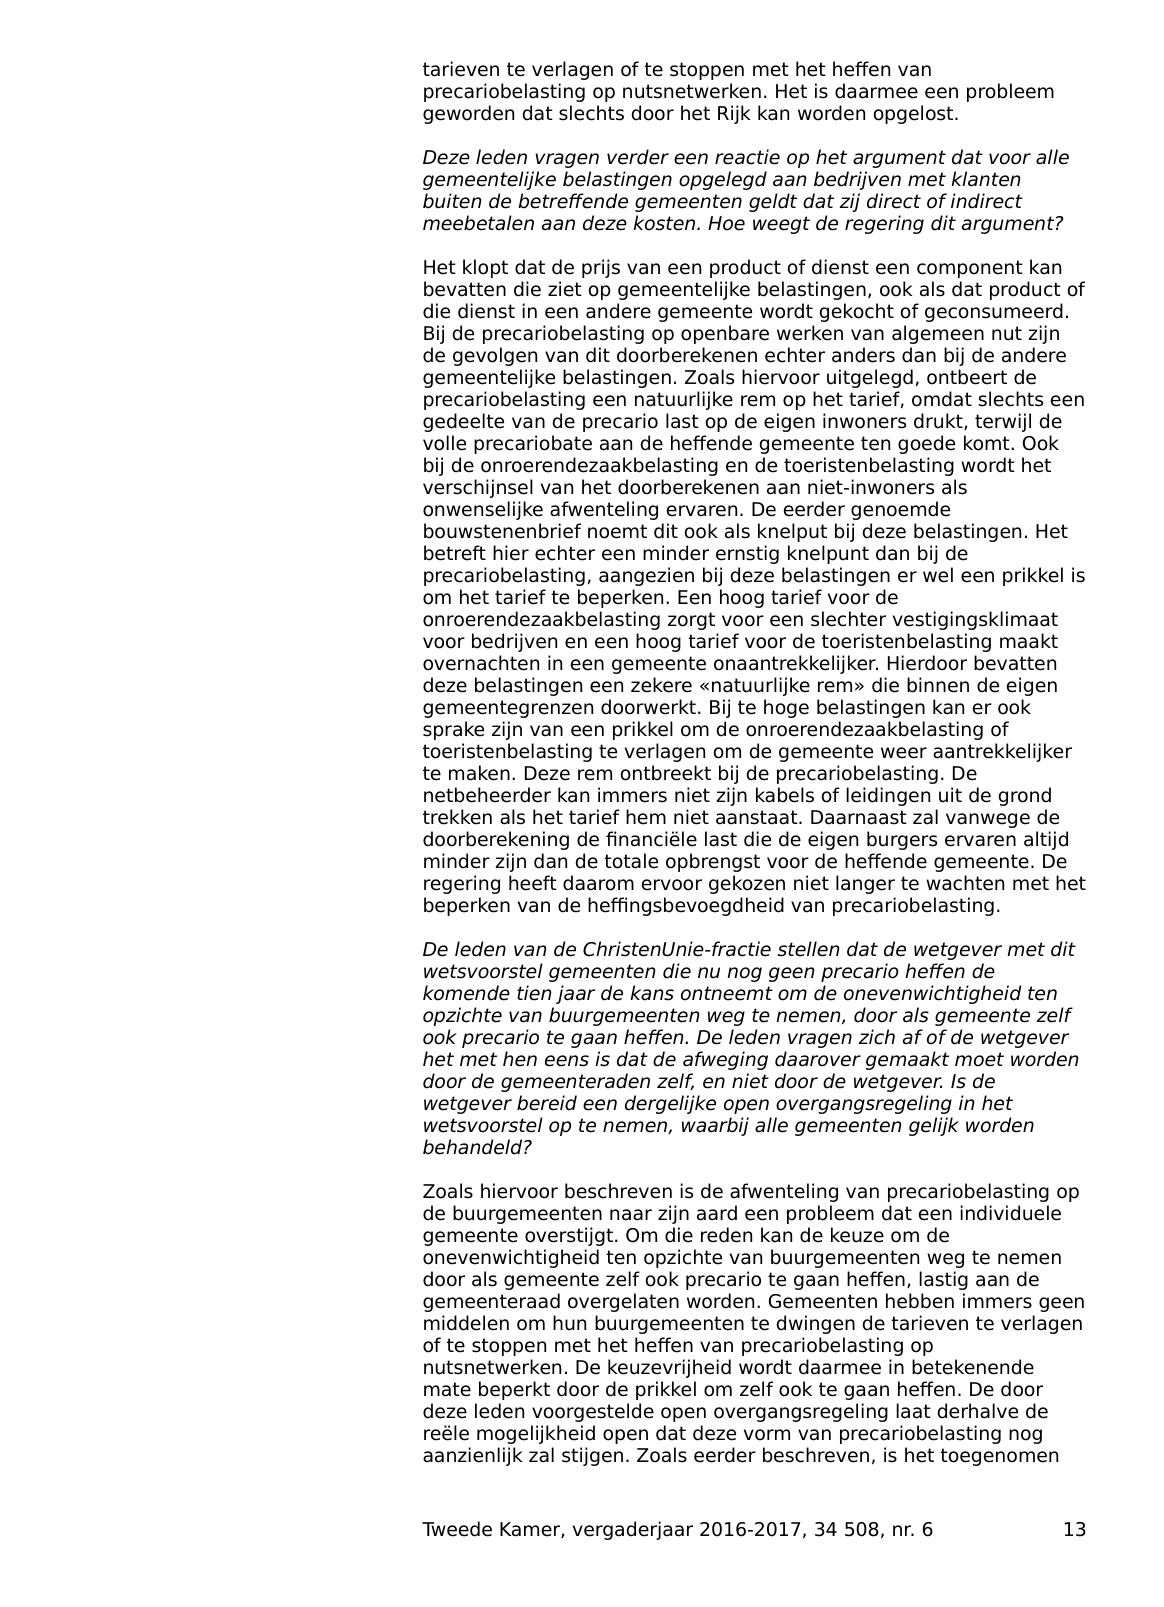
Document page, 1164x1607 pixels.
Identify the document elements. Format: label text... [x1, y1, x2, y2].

text Zoals hiervoor beschreven is de afwenteling van precariobelasting op de buurgemeenten naar zijn aard een probleem dat een individuele gemeente overstijgt. Om die reden kan de keuze om de onevenwichtigheid ten opzichte van buurgemeenten weg te nemen door als gemeente zelf ook precario te gaan heffen, lastig aan de gemeenteraad overgelaten worden. Gemeenten hebben immers geen middelen om hun buurgemeenten te dwingen de tarieven te verlagen of te stoppen met het heffen van precariobelasting op nutsnetwerken. De keuzevrijheid wordt daarmee in betekenende mate beperkt door de prikkel om zelf ook te gaan heffen. De door deze leden voorgestelde open overgangsregeling laat derhalve de reële mogelijkheid open dat deze vorm van precariobelasting nog aanzienlijk zal stijgen. Zoals eerder beschreven, is het toegenomen [422, 1181, 1087, 1467]
text De leden van de ChristenUnie-fractie stellen dat de wetgever met dit wetsvoorstel gemeenten die nu nog geen precario heffen de komende tien jaar de kans ontneemt om de onevenwichtigheid ten opzichte van buurgemeenten weg te nemen, door als gemeente zelf ook precario te gaan heffen. De leden vragen zich af of de wetgever het met hen eens is dat de afweging daarover gemaakt moet worden door de gemeenteraden zelf, en niet door de wetgever. Is de wetgever bereid een dergelijke open overgangsregeling in het wetsvoorstel op te nemen, waarbij alle gemeenten gelijk worden behandeld? [422, 939, 1087, 1159]
text tarieven te verlagen of te stoppen met het heffen van precariobelasting op nutsnetwerken. Het is daarmee een probleem geworden dat slechts door het Rijk kan worden opgelost. [422, 59, 1087, 125]
text Het klopt dat de prijs van een product of dienst een component kan bevatten die ziet op gemeentelijke belastingen, ook als dat product of die dienst in een andere gemeente wordt gekocht of geconsumeerd. Bij de precariobelasting op openbare werken van algemeen nut zijn de gevolgen van dit doorberekenen echter anders dan bij de andere gemeentelijke belastingen. Zoals hiervoor uitgelegd, ontbeert de precariobelasting een natuurlijke rem op het tarief, omdat slechts een gedeelte van de precario last op de eigen inwoners drukt, terwijl de volle precariobate aan de heffende gemeente ten goede komt. Ook bij de onroerendezaakbelasting en de toeristenbelasting wordt het verschijnsel van het doorberekenen aan niet-inwoners als onwenselijke afwenteling ervaren. De eerder genoemde bouwstenenbrief noemt dit ook als knelput bij deze belastingen. Het betreft hier echter een minder ernstig knelpunt dan bij de precariobelasting, aangezien bij deze belastingen er wel een prikkel is om het tarief te beperken. Een hoog tarief voor de onroerendezaakbelasting zorgt voor een slechter vestigingsklimaat voor bedrijven en een hoog tarief voor de toeristenbelasting maakt overnachten in een gemeente onaantrekkelijker. Hierdoor bevatten deze belastingen een zekere «natuurlijke rem» die binnen de eigen gemeentegrenzen doorwerkt. Bij te hoge belastingen kan er ook sprake zijn van een prikkel om de onroerendezaakbelasting of toeristenbelasting te verlagen om de gemeente weer aantrekkelijker te maken. Deze rem ontbreekt bij de precariobelasting. De netbeheerder kan immers niet zijn kabels of leidingen uit de grond trekken als het tarief hem niet aanstaat. Daarnaast zal vanwege de doorberekening de financiële last die de eigen burgers ervaren altijd minder zijn dan de totale opbrengst voor de heffende gemeente. De regering heeft daarom ervoor gekozen niet langer te wachten met het beperken van de heffingsbevoegdheid van precariobelasting. [422, 257, 1087, 917]
text Deze leden vragen verder een reactie op het argument dat voor alle gemeentelijke belastingen opgelegd aan bedrijven met klanten buiten de betreffende gemeenten geldt dat zij direct of indirect meebetalen aan deze kosten. Hoe weegt de regering dit argument? [422, 147, 1087, 235]
